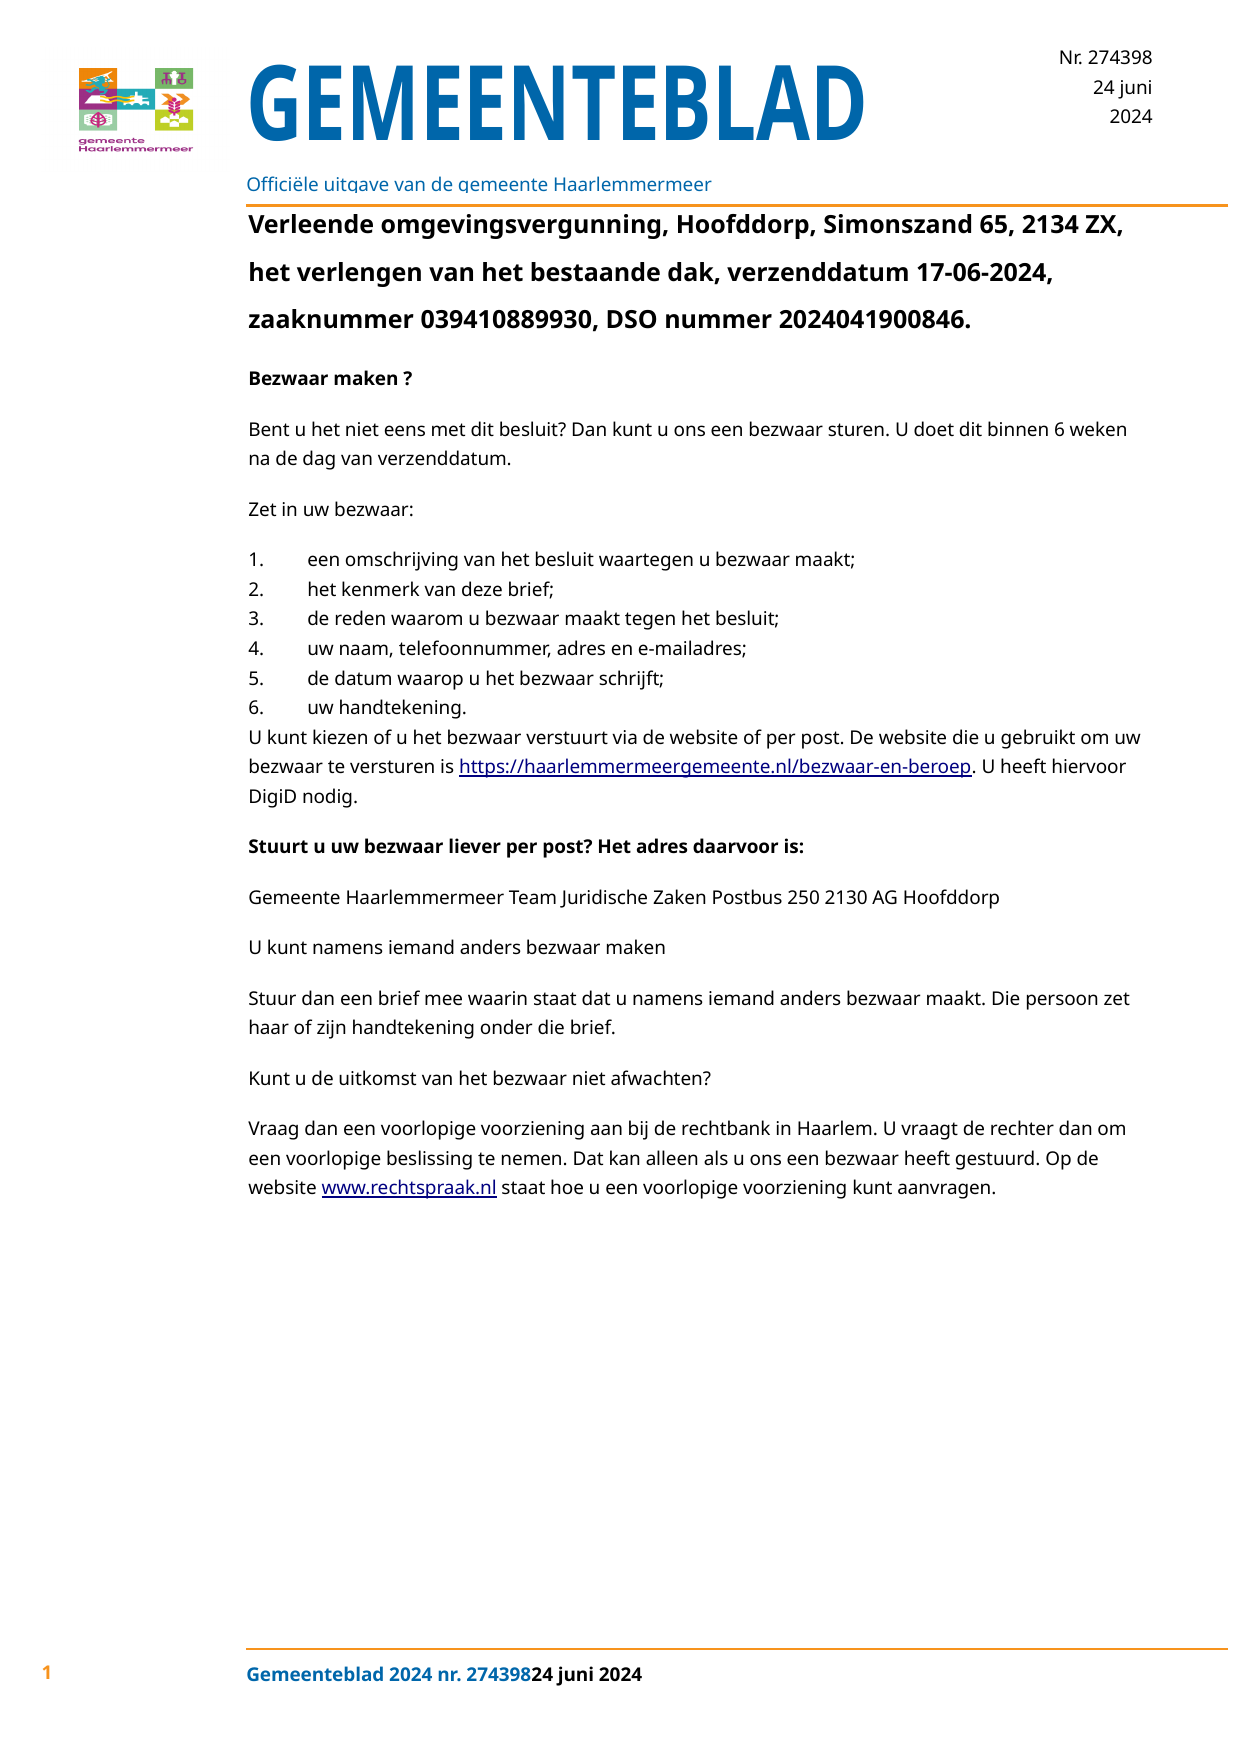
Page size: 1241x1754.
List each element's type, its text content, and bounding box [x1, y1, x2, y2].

text Verleende omgevingsvergunning, Hoofddorp, Simonszand 65, 2134 ZX, het verlengen van het bestaande dak, verzenddatum 17-06-2024, zaaknummer 039410889930, DSO nummer 2024041900846. [248, 207, 1152, 336]
text U kunt namens iemand anders bezwaar maken [248, 934, 1152, 960]
text Bent u het niet eens met dit besluit? Dan kunt u ons een bezwaar sturen. U doet dit binnen 6 weken na de dag van verzenddatum. [248, 416, 1152, 471]
text Gemeente Haarlemmermeer Team Juridische Zaken Postbus 250 2130 AG Hoofddorp [248, 884, 1152, 909]
text Zet in uw bezwaar: [248, 496, 1152, 522]
list een omschrijving van het besluit waartegen u bezwaar maakt; [248, 546, 1152, 572]
list het kenmerk van deze brief; [248, 576, 1152, 602]
text Bezwaar maken ? [248, 366, 1152, 391]
picture [41, 47, 231, 172]
list uw handtekening. [248, 694, 1152, 720]
text Kunt u de uitkomst van het bezwaar niet afwachten? [248, 1065, 1152, 1090]
text U kunt kiezen of u het bezwaar verstuurt via de website of per post. De website die u gebruikt om uw bezwaar te versturen is https://haarlemmermeergemeente.nl/bezwaar-en-beroep. U heeft hiervoor DigiD nodig. [248, 724, 1152, 809]
text Stuur dan een brief mee waarin staat dat u namens iemand anders bezwaar maakt. Die persoon zet haar of zijn handtekening onder die brief. [248, 985, 1152, 1040]
list de reden waarom u bezwaar maakt tegen het besluit; [248, 606, 1152, 631]
text Vraag dan een voorlopige voorziening aan bij de rechtbank in Haarlem. U vraagt de rechter dan om een voorlopige beslissing te nemen. Dat kan alleen als u ons een bezwaar heeft gestuurd. Op de website www.rechtspraak.nl staat hoe u een voorlopige voorziening kunt aanvragen. [248, 1115, 1152, 1200]
list uw naam, telefoonnummer, adres en e-mailadres; [248, 635, 1152, 661]
text Stuurt u uw bezwaar liever per post? Het adres daarvoor is: [248, 833, 1152, 859]
list de datum waarop u het bezwaar schrijft; [248, 665, 1152, 690]
